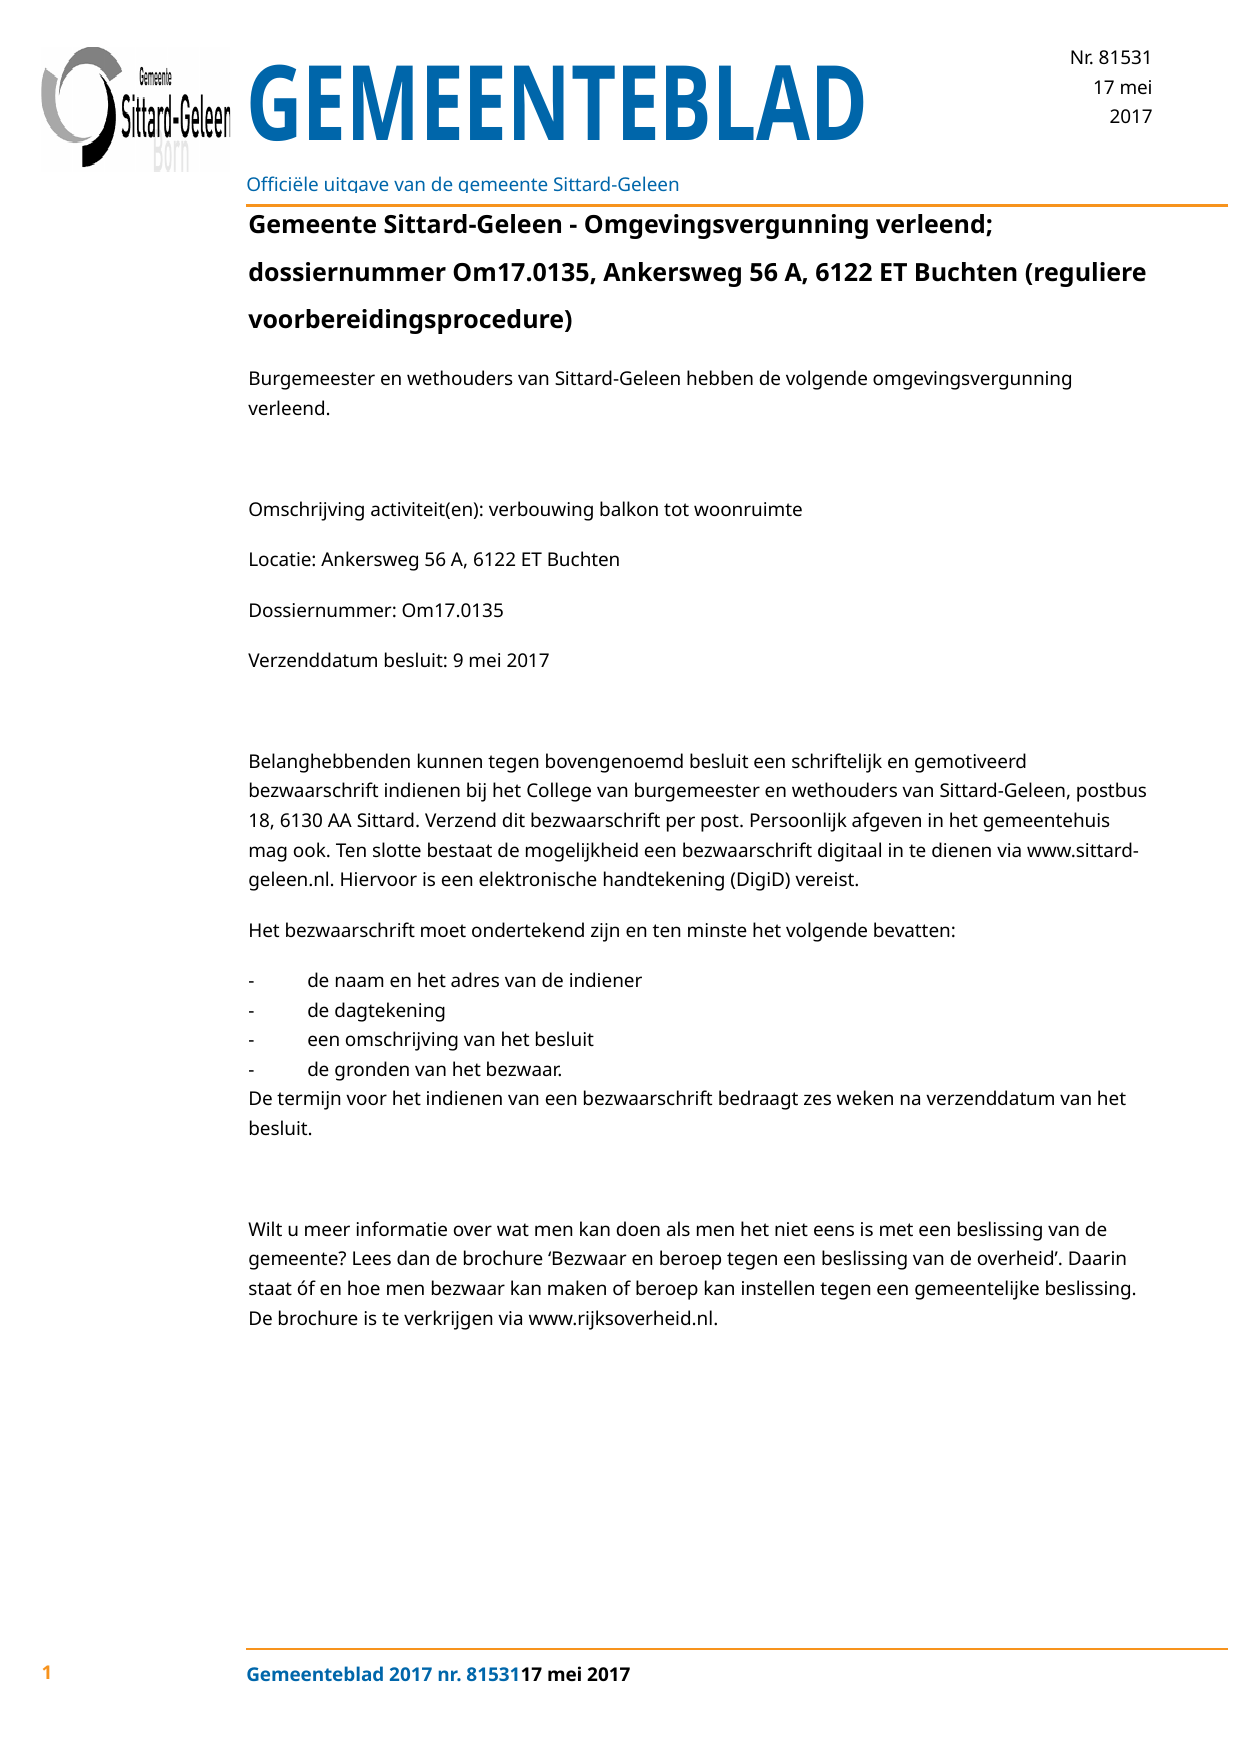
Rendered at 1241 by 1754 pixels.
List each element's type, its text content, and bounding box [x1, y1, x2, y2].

text Omschrijving activiteit(en): verbouwing balkon tot woonruimte [248, 496, 1152, 522]
text Belanghebbenden kunnen tegen bovengenoemd besluit een schriftelijk en gemotiveerd bezwaarschrift indienen bij het College van burgemeester en wethouders van Sittard-Geleen, postbus 18, 6130 AA Sittard. Verzend dit bezwaarschrift per post. Persoonlijk afgeven in het gemeentehuis mag ook. Ten slotte bestaat de mogelijkheid een bezwaarschrift digitaal in te dienen via www.sittard-geleen.nl. Hiervoor is een elektronische handtekening (DigiD) vereist. [248, 748, 1152, 892]
text Locatie: Ankersweg 56 A, 6122 ET Buchten [248, 546, 1152, 572]
list de naam en het adres van de indiener [248, 967, 1152, 993]
list de gronden van het bezwaar. [248, 1056, 1152, 1082]
text Burgemeester en wethouders van Sittard-Geleen hebben de volgende omgevingsvergunning verleend. [248, 366, 1152, 421]
list de dagtekening [248, 997, 1152, 1022]
text De termijn voor het indienen van een bezwaarschrift bedraagt zes weken na verzenddatum van het besluit. [248, 1086, 1152, 1141]
text Verzenddatum besluit: 9 mei 2017 [248, 647, 1152, 673]
picture [41, 47, 231, 172]
list een omschrijving van het besluit [248, 1026, 1152, 1052]
text Het bezwaarschrift moet ondertekend zijn en ten minste het volgende bevatten: [248, 917, 1152, 942]
text Dossiernummer: Om17.0135 [248, 597, 1152, 622]
text Wilt u meer informatie over wat men kan doen als men het niet eens is met een beslissing van de gemeente? Lees dan de brochure ‘Bezwaar en beroep tegen een beslissing van de overheid’. Daarin staat óf en hoe men bezwaar kan maken of beroep kan instellen tegen een gemeentelijke beslissing. De brochure is te verkrijgen via www.rijksoverheid.nl. [248, 1216, 1152, 1330]
text Gemeente Sittard-Geleen - Omgevingsvergunning verleend; dossiernummer Om17.0135, Ankersweg 56 A, 6122 ET Buchten (reguliere voorbereidingsprocedure) [248, 207, 1152, 336]
